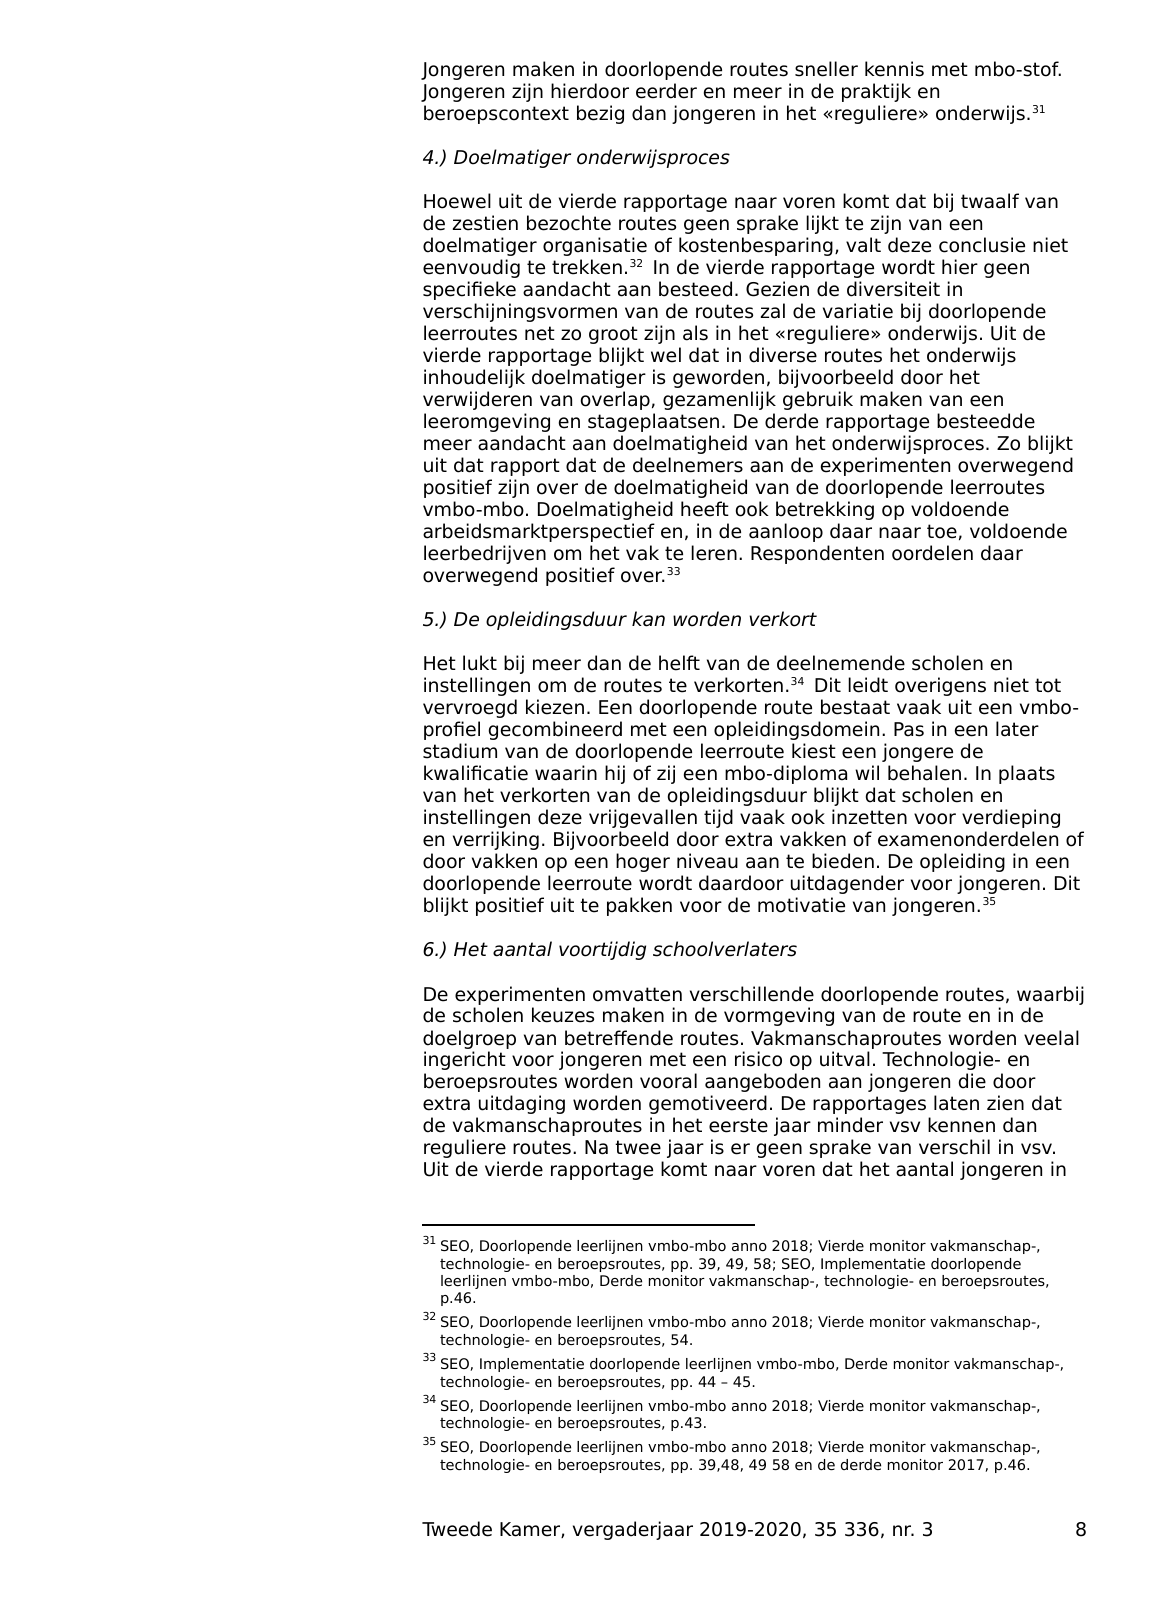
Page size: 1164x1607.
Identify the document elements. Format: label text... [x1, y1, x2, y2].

subtitle 5.) De opleidingsduur kan worden verkort [422, 609, 1087, 631]
text SEO, Doorlopende leerlijnen vmbo-mbo anno 2018; Vierde monitor vakmanschap-, technologie- en beroepsroutes, 54. [422, 1310, 1087, 1349]
subtitle 6.) Het aantal voortijdig schoolverlaters [422, 939, 1087, 961]
text De experimenten omvatten verschillende doorlopende routes, waarbij de scholen keuzes maken in de vormgeving van de route en in de doelgroep van betreffende routes. Vakmanschaproutes worden veelal ingericht voor jongeren met een risico op uitval. Technologie- en beroepsroutes worden vooral aangeboden aan jongeren die door extra uitdaging worden gemotiveerd. De rapportages laten zien dat de vakmanschaproutes in het eerste jaar minder vsv kennen dan reguliere routes. Na twee jaar is er geen sprake van verschil in vsv. Uit de vierde rapportage komt naar voren dat het aantal jongeren in [422, 983, 1087, 1181]
text SEO, Doorlopende leerlijnen vmbo-mbo anno 2018; Vierde monitor vakmanschap-, technologie- en beroepsroutes, pp. 39, 49, 58; SEO, Implementatie doorlopende leerlijnen vmbo-mbo, Derde monitor vakmanschap-, technologie- en beroepsroutes, p.46. [422, 1234, 1087, 1307]
subtitle 4.) Doelmatiger onderwijsproces [422, 147, 1087, 169]
text Het lukt bij meer dan de helft van de deelnemende scholen en instellingen om de routes te verkorten. Dit leidt overigens niet tot vervroegd kiezen. Een doorlopende route bestaat vaak uit een vmbo-profiel gecombineerd met een opleidingsdomein. Pas in een later stadium van de doorlopende leerroute kiest een jongere de kwalificatie waarin hij of zij een mbo-diploma wil behalen. In plaats van het verkorten van de opleidingsduur blijkt dat scholen en instellingen deze vrijgevallen tijd vaak ook inzetten voor verdieping en verrijking. Bijvoorbeeld door extra vakken of examenonderdelen of door vakken op een hoger niveau aan te bieden. De opleiding in een doorlopende leerroute wordt daardoor uitdagender voor jongeren. Dit blijkt positief uit te pakken voor de motivatie van jongeren. [422, 653, 1087, 917]
text SEO, Doorlopende leerlijnen vmbo-mbo anno 2018; Vierde monitor vakmanschap-, technologie- en beroepsroutes, p.43. [422, 1393, 1087, 1432]
text Hoewel uit de vierde rapportage naar voren komt dat bij twaalf van de zestien bezochte routes geen sprake lijkt te zijn van een doelmatiger organisatie of kostenbesparing, valt deze conclusie niet eenvoudig te trekken. In de vierde rapportage wordt hier geen specifieke aandacht aan besteed. Gezien de diversiteit in verschijningsvormen van de routes zal de variatie bij doorlopende leerroutes net zo groot zijn als in het «reguliere» onderwijs. Uit de vierde rapportage blijkt wel dat in diverse routes het onderwijs inhoudelijk doelmatiger is geworden, bijvoorbeeld door het verwijderen van overlap, gezamenlijk gebruik maken van een leeromgeving en stageplaatsen. De derde rapportage besteedde meer aandacht aan doelmatigheid van het onderwijsproces. Zo blijkt uit dat rapport dat de deelnemers aan de experimenten overwegend positief zijn over de doelmatigheid van de doorlopende leerroutes vmbo-mbo. Doelmatigheid heeft ook betrekking op voldoende arbeidsmarktperspectief en, in de aanloop daar naar toe, voldoende leerbedrijven om het vak te leren. Respondenten oordelen daar overwegend positief over. [422, 191, 1087, 587]
text Jongeren maken in doorlopende routes sneller kennis met mbo-stof. Jongeren zijn hierdoor eerder en meer in de praktijk en beroepscontext bezig dan jongeren in het «reguliere» onderwijs. [422, 59, 1087, 125]
text SEO, Doorlopende leerlijnen vmbo-mbo anno 2018; Vierde monitor vakmanschap-, technologie- en beroepsroutes, pp. 39,48, 49 58 en de derde monitor 2017, p.46. [422, 1435, 1087, 1474]
text SEO, Implementatie doorlopende leerlijnen vmbo-mbo, Derde monitor vakmanschap-, technologie- en beroepsroutes, pp. 44 – 45. [422, 1352, 1087, 1391]
